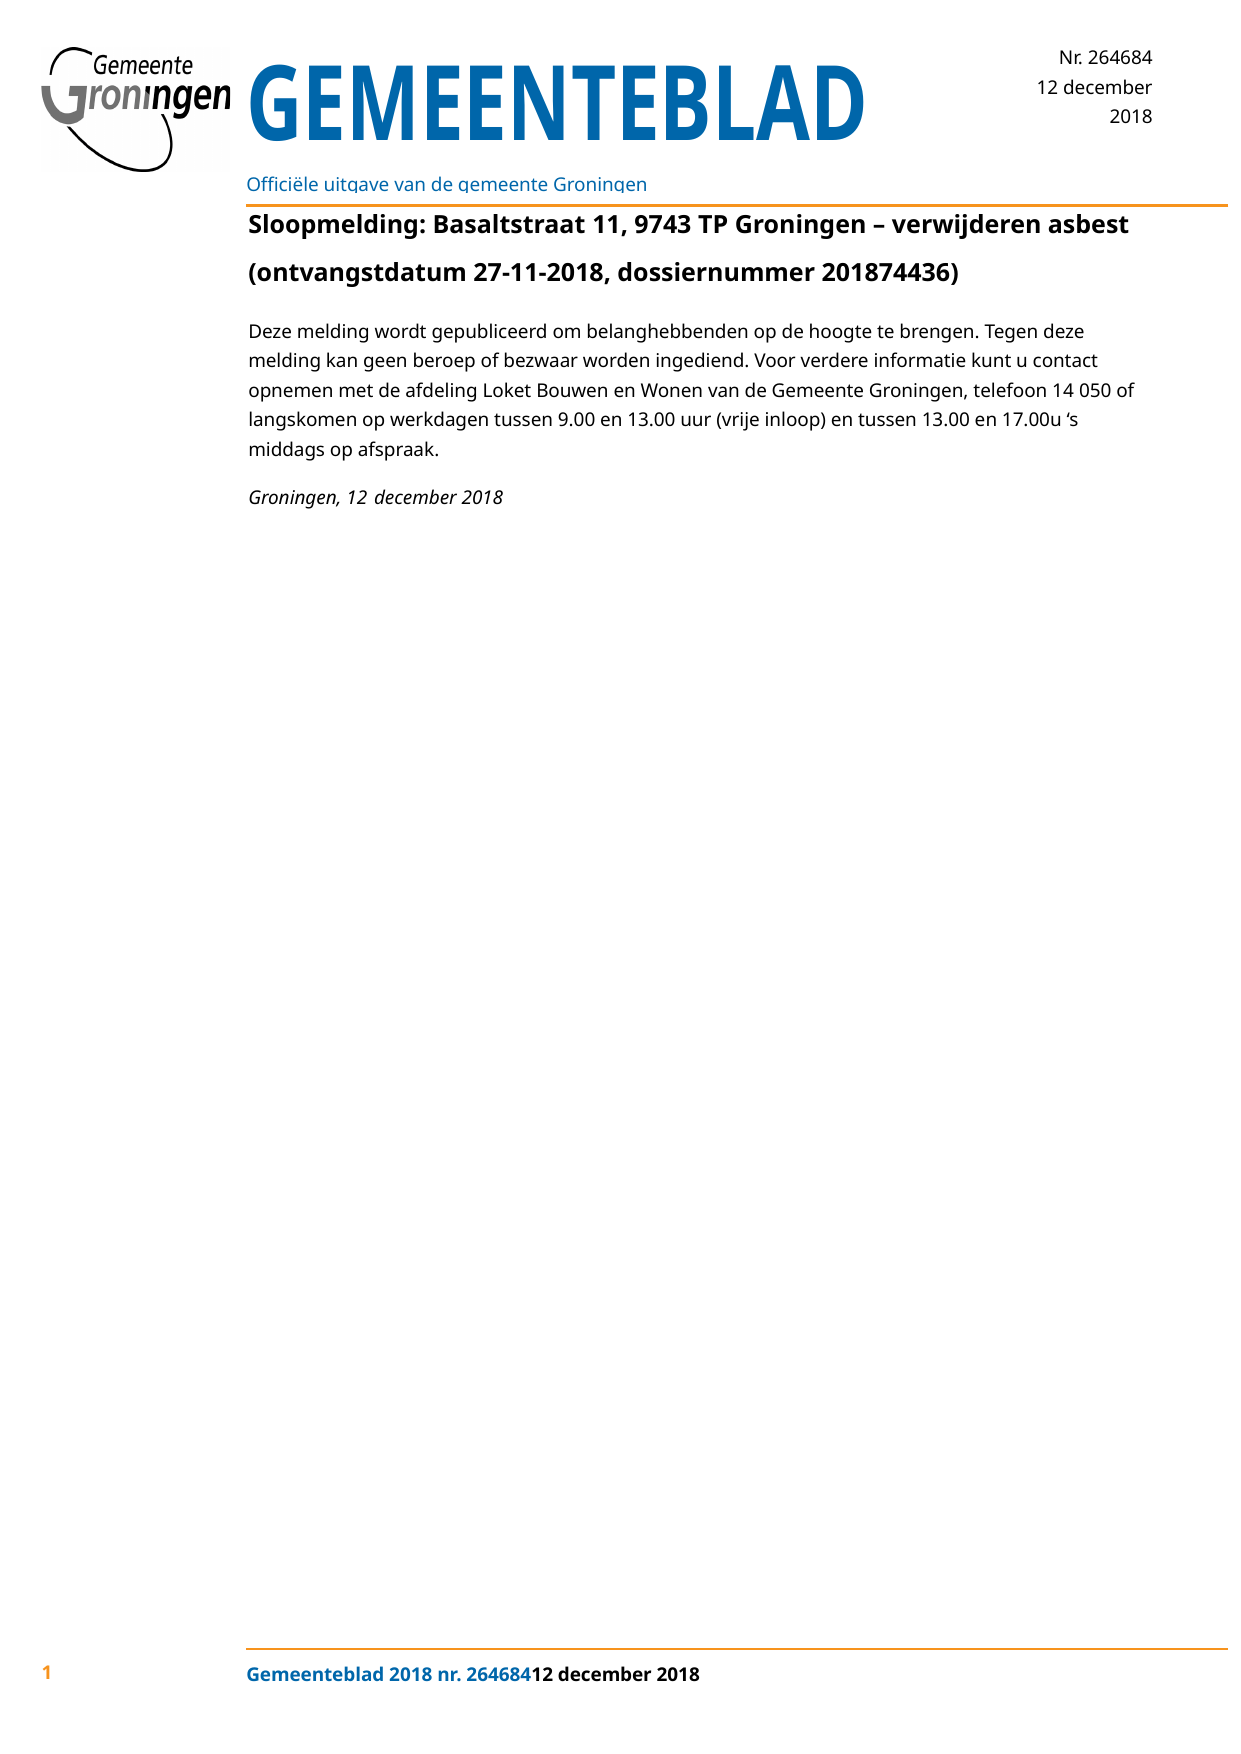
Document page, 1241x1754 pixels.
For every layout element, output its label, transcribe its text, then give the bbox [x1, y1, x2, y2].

text Sloopmelding: Basaltstraat 11, 9743 TP Groningen – verwijderen asbest (ontvangstdatum 27-11-2018, dossiernummer 201874436) [248, 207, 1152, 288]
text Groningen, 12 december 2018 [248, 484, 1152, 510]
text Deze melding wordt gepubliceerd om belanghebbenden op de hoogte te brengen. Tegen deze melding kan geen beroep of bezwaar worden ingediend. Voor verdere informatie kunt u contact opnemen met de afdeling Loket Bouwen en Wonen van de Gemeente Groningen, telefoon 14 050 of langskomen op werkdagen tussen 9.00 en 13.00 uur (vrije inloop) en tussen 13.00 en 17.00u ‘s middags op afspraak. [248, 318, 1152, 462]
picture [41, 47, 231, 172]
